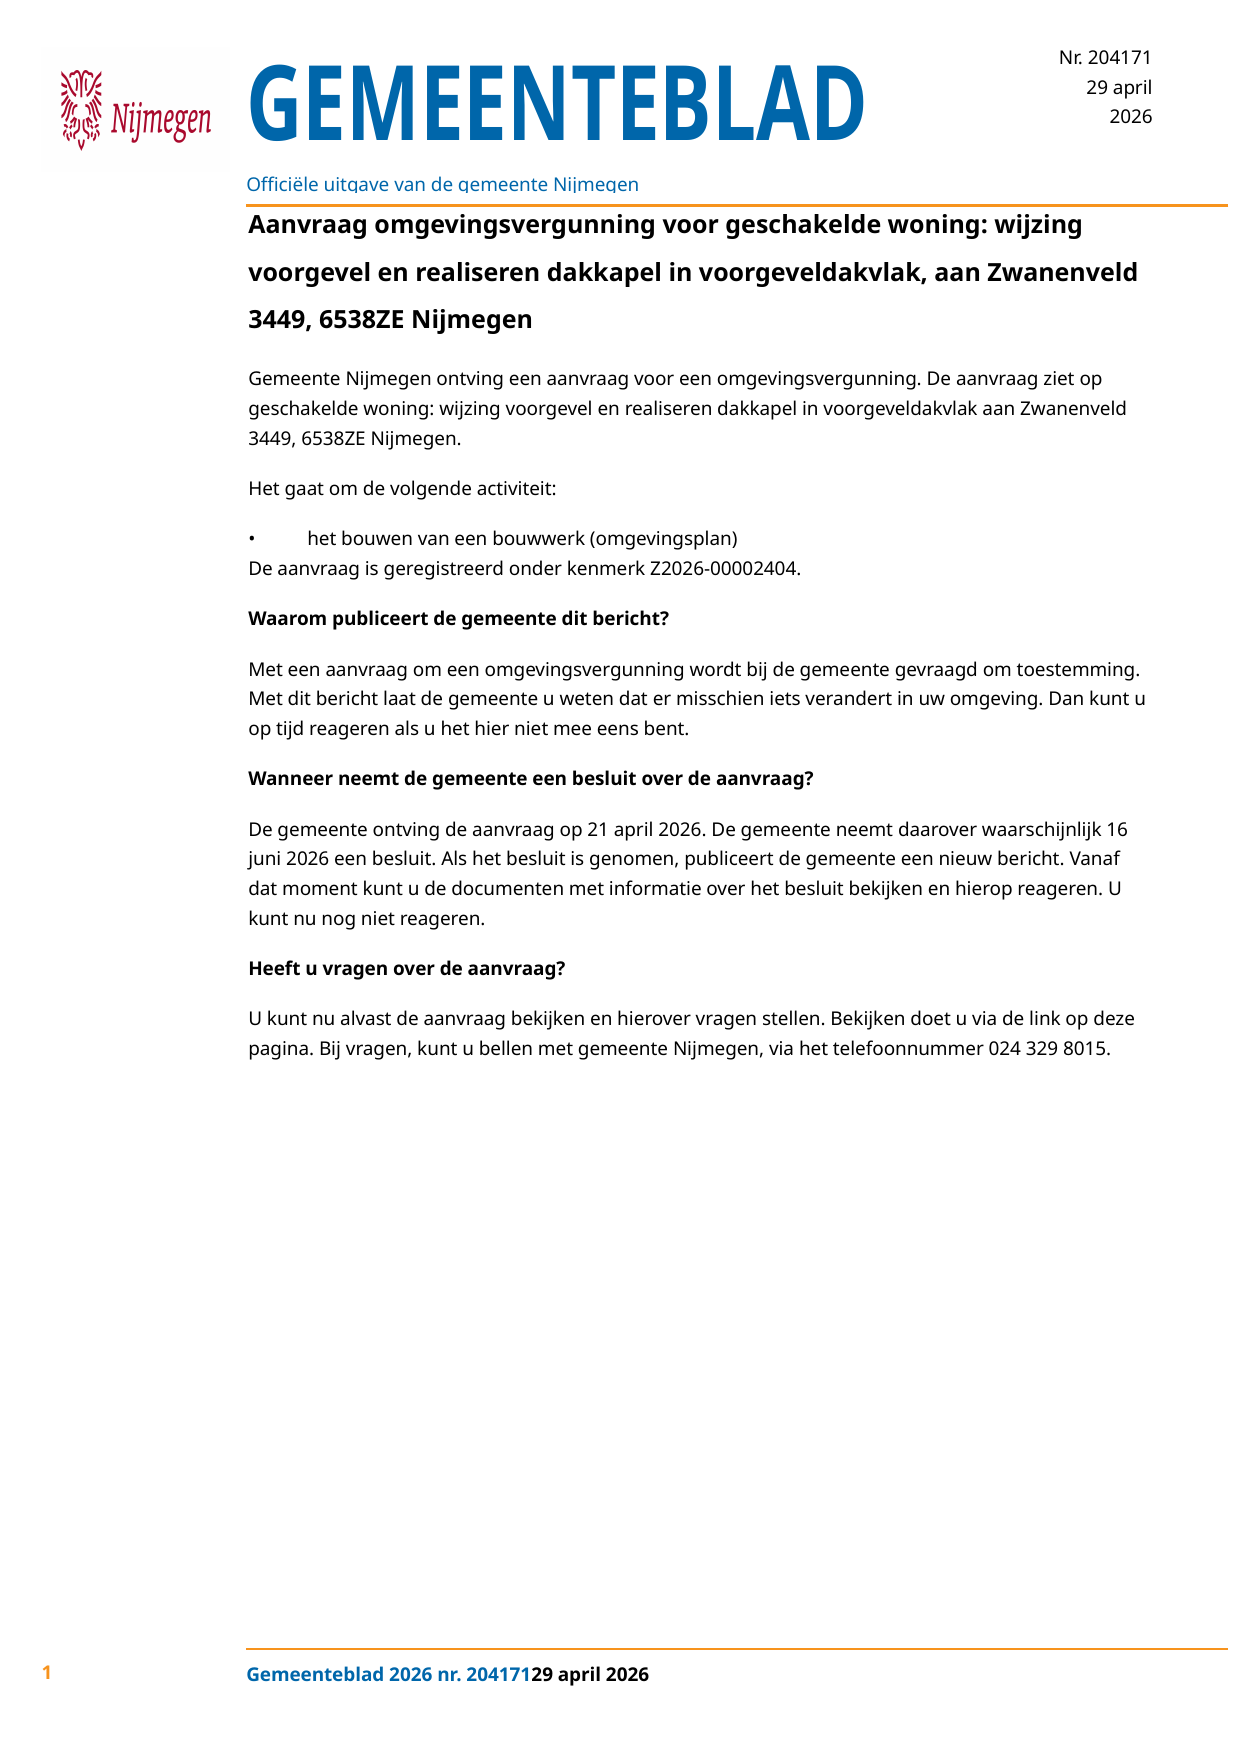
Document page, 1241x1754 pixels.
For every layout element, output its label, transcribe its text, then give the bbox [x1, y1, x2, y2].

text Het gaat om de volgende activiteit: [248, 475, 1152, 501]
text De gemeente ontving de aanvraag op 21 april 2026. De gemeente neemt daarover waarschijnlijk 16 juni 2026 een besluit. Als het besluit is genomen, publiceert de gemeente een nieuw bericht. Vanaf dat moment kunt u de documenten met informatie over het besluit bekijken en hierop reageren. U kunt nu nog niet reageren. [248, 816, 1152, 930]
text Aanvraag omgevingsvergunning voor geschakelde woning: wijzing voorgevel en realiseren dakkapel in voorgeveldakvlak, aan Zwanenveld 3449, 6538ZE Nijmegen [248, 207, 1152, 336]
text U kunt nu alvast de aanvraag bekijken en hierover vragen stellen. Bekijken doet u via de link op deze pagina. Bij vragen, kunt u bellen met gemeente Nijmegen, via het telefoonnummer 024 329 8015. [248, 1006, 1152, 1061]
text Heeft u vragen over de aanvraag? [248, 955, 1152, 981]
text Met een aanvraag om een omgevingsvergunning wordt bij de gemeente gevraagd om toestemming. Met dit bericht laat de gemeente u weten dat er misschien iets verandert in uw omgeving. Dan kunt u op tijd reageren als u het hier niet mee eens bent. [248, 656, 1152, 741]
text De aanvraag is geregistreerd onder kenmerk Z2026-00002404. [248, 555, 1152, 581]
text Wanneer neemt de gemeente een besluit over de aanvraag? [248, 766, 1152, 791]
list het bouwen van een bouwwerk (omgevingsplan) [248, 526, 1152, 551]
text Waarom publiceert de gemeente dit bericht? [248, 606, 1152, 631]
text Gemeente Nijmegen ontving een aanvraag voor een omgevingsvergunning. De aanvraag ziet op geschakelde woning: wijzing voorgevel en realiseren dakkapel in voorgeveldakvlak aan Zwanenveld 3449, 6538ZE Nijmegen. [248, 366, 1152, 450]
picture [41, 47, 231, 172]
